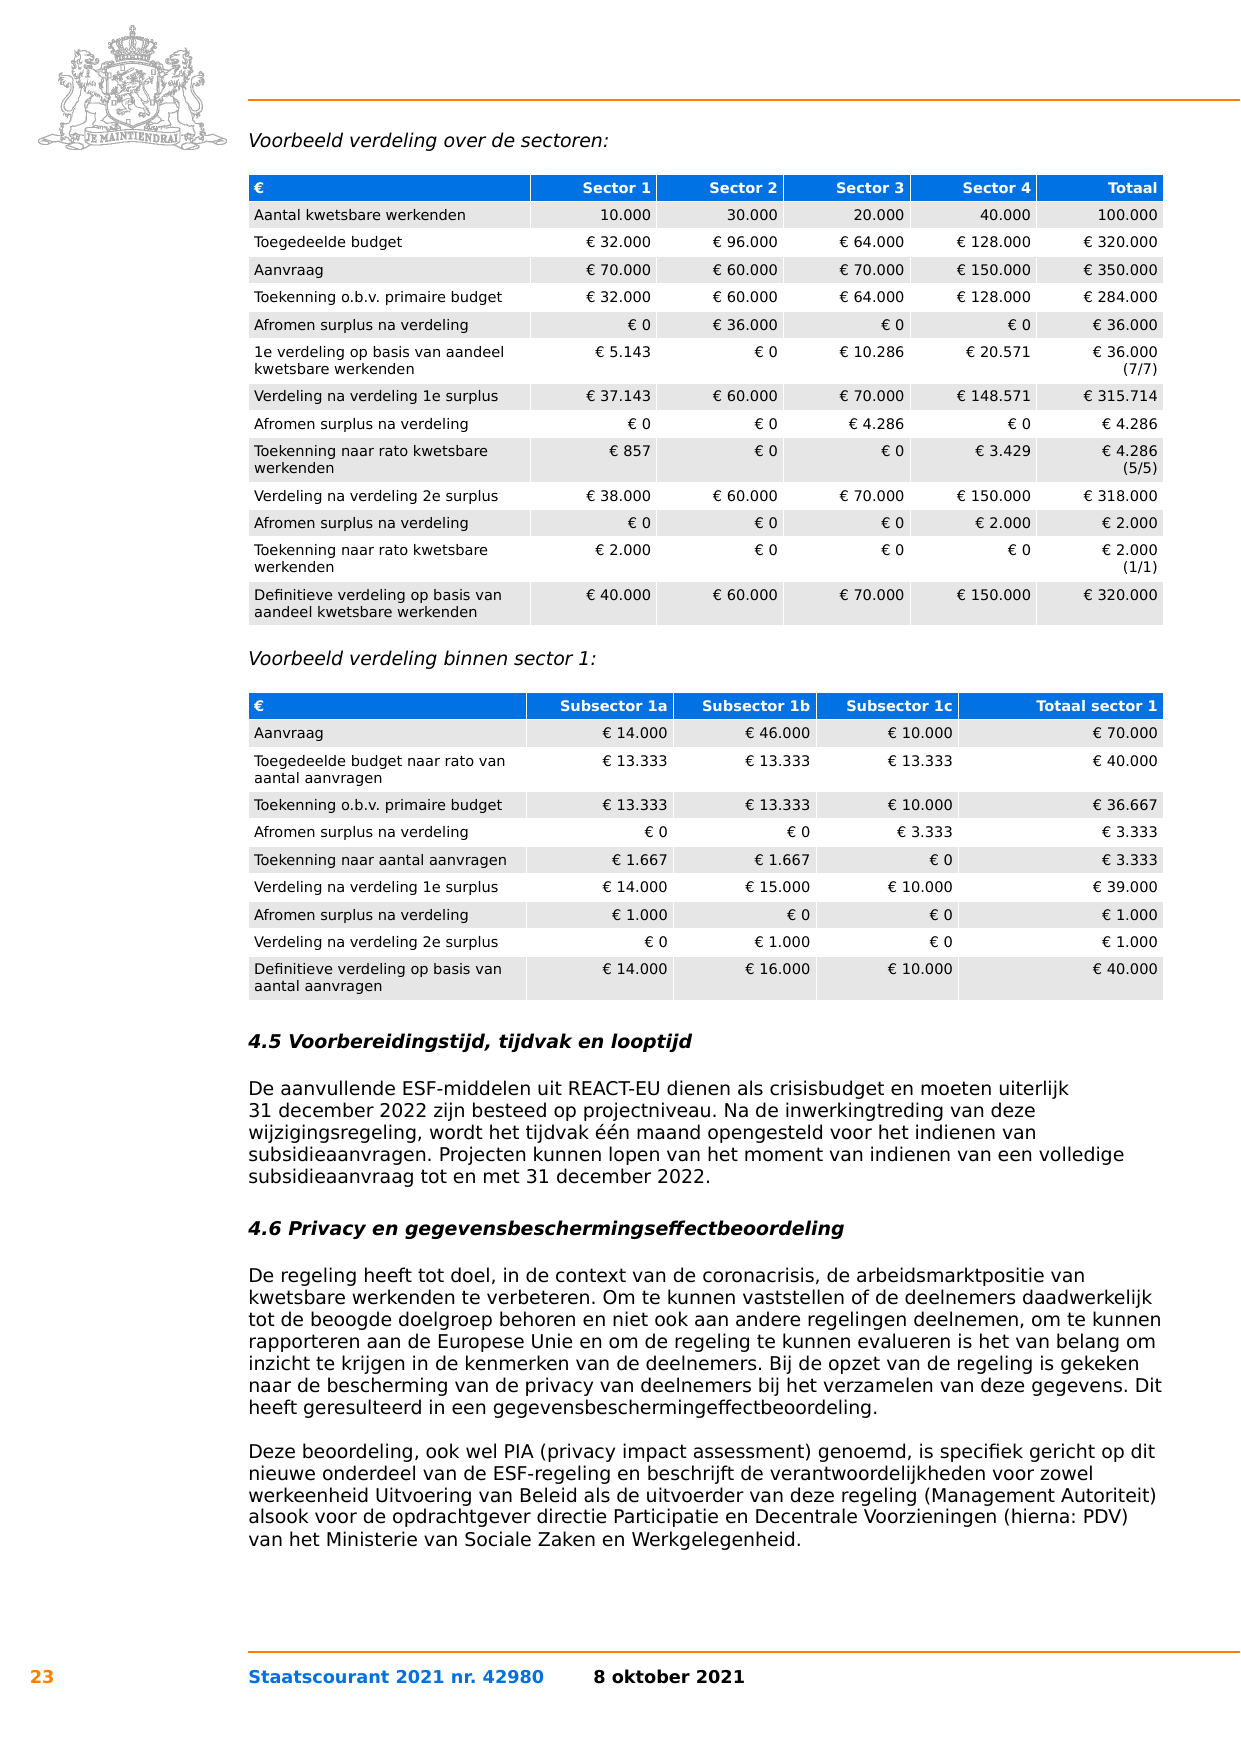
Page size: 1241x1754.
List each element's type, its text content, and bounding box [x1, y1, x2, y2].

table_cell € 0 [817, 902, 958, 928]
table_header Sector 2 [657, 175, 783, 201]
table_cell € 0 [817, 847, 958, 873]
table_cell € 36.000 [1037, 312, 1163, 338]
table_cell € 1.000 [959, 902, 1163, 928]
table_cell € 70.000 [784, 582, 910, 625]
text Deze beoordeling, ook wel PIA (privacy impact assessment) genoemd, is specifiek gericht op dit nieuwe onderdeel van de ESF-regeling en beschrijft de verantwoordelijkheden voor zowel werkeenheid Uitvoering van Beleid als de uitvoerder van deze regeling (Management Autoriteit) alsook voor de opdrachtgever directie Participatie en Decentrale Voorzieningen (hierna: PDV) van het Ministerie van Sociale Zaken en Werkgelegenheid. [248, 1441, 1163, 1550]
table_cell € 3.429 [911, 438, 1036, 482]
table_cell € 0 [531, 312, 656, 338]
table_cell € 3.333 [959, 847, 1163, 873]
table_cell € 32.000 [531, 284, 656, 311]
table_cell € 16.000 [674, 957, 816, 1000]
table_cell € 320.000 [1037, 230, 1163, 256]
table_cell Afromen surplus na verdeling [249, 312, 530, 338]
table_cell € 70.000 [784, 257, 910, 283]
table_cell Aanvraag [249, 257, 530, 283]
subtitle Voorbeeld verdeling over de sectoren: [248, 130, 1163, 152]
table_cell € 10.000 [817, 874, 958, 901]
table_cell € 128.000 [911, 230, 1036, 256]
table_header € [249, 693, 526, 719]
table_cell € 2.000 (1/1) [1037, 538, 1163, 581]
table_cell 20.000 [784, 202, 910, 228]
table_cell 40.000 [911, 202, 1036, 228]
table_cell € 13.333 [527, 748, 673, 791]
table_cell 10.000 [531, 202, 656, 228]
table_cell Toegedeelde budget naar rato van aantal aanvragen [249, 748, 526, 791]
table_cell € 2.000 [1037, 510, 1163, 536]
subtitle 4.6 Privacy en gegevensbeschermingseffectbeoordeling [248, 1218, 1163, 1240]
table_cell Toekenning naar rato kwetsbare werkenden [249, 538, 530, 581]
table_header Totaal sector 1 [959, 693, 1163, 719]
table_cell € 0 [531, 510, 656, 536]
table_cell € 13.333 [674, 748, 816, 791]
subtitle Voorbeeld verdeling binnen sector 1: [248, 648, 1163, 670]
table_cell € 0 [911, 411, 1036, 437]
table_cell € 40.000 [531, 582, 656, 625]
table_cell € 40.000 [959, 748, 1163, 791]
table_header Subsector 1c [817, 693, 958, 719]
table_cell € 60.000 [657, 582, 783, 625]
table_cell € 0 [674, 902, 816, 928]
table_cell € 15.000 [674, 874, 816, 901]
table_cell € 284.000 [1037, 284, 1163, 311]
table_cell € 60.000 [657, 384, 783, 410]
table_cell € 150.000 [911, 582, 1036, 625]
table_header Totaal [1037, 175, 1163, 201]
table_cell € 14.000 [527, 957, 673, 1000]
table_cell € 20.571 [911, 339, 1036, 382]
table_cell Definitieve verdeling op basis van aandeel kwetsbare werkenden [249, 582, 530, 625]
table_cell Verdeling na verdeling 2e surplus [249, 929, 526, 956]
table_cell 100.000 [1037, 202, 1163, 228]
table_cell € 1.000 [527, 902, 673, 928]
table_cell € 64.000 [784, 230, 910, 256]
table_cell € 13.333 [527, 792, 673, 818]
table_cell € 70.000 [784, 483, 910, 509]
table_header Sector 4 [911, 175, 1036, 201]
table_cell Afromen surplus na verdeling [249, 820, 526, 846]
subtitle 4.5 Voorbereidingstijd, tijdvak en looptijd [248, 1031, 1163, 1053]
table_cell € 2.000 [531, 538, 656, 581]
table_cell € 10.286 [784, 339, 910, 382]
table_cell € 1.000 [674, 929, 816, 956]
table_cell € 3.333 [817, 820, 958, 846]
table_cell € 70.000 [531, 257, 656, 283]
table_cell € 70.000 [959, 720, 1163, 747]
table_cell € 0 [911, 312, 1036, 338]
table_cell € 315.714 [1037, 384, 1163, 410]
table_cell Aanvraag [249, 720, 526, 747]
table_cell € 37.143 [531, 384, 656, 410]
picture [38, 25, 227, 150]
table_cell 30.000 [657, 202, 783, 228]
table_cell € 13.333 [817, 748, 958, 791]
table_cell € 36.667 [959, 792, 1163, 818]
table_cell € 0 [911, 538, 1036, 581]
table_cell Toekenning naar aantal aanvragen [249, 847, 526, 873]
table_header € [249, 175, 530, 201]
table_cell € 96.000 [657, 230, 783, 256]
table_cell Verdeling na verdeling 1e surplus [249, 384, 530, 410]
table_cell € 60.000 [657, 284, 783, 311]
table_cell € 10.000 [817, 957, 958, 1000]
table_cell € 320.000 [1037, 582, 1163, 625]
table_cell € 10.000 [817, 792, 958, 818]
table_cell Aantal kwetsbare werkenden [249, 202, 530, 228]
table_cell Afromen surplus na verdeling [249, 902, 526, 928]
table_cell € 64.000 [784, 284, 910, 311]
table_cell € 0 [527, 929, 673, 956]
table_cell € 14.000 [527, 720, 673, 747]
table_cell € 350.000 [1037, 257, 1163, 283]
table_cell € 4.286 [784, 411, 910, 437]
table_header Sector 3 [784, 175, 910, 201]
table_cell € 0 [657, 438, 783, 482]
table_cell € 0 [784, 438, 910, 482]
table_cell Definitieve verdeling op basis van aantal aanvragen [249, 957, 526, 1000]
table_cell € 2.000 [911, 510, 1036, 536]
table_cell € 32.000 [531, 230, 656, 256]
table_cell Verdeling na verdeling 2e surplus [249, 483, 530, 509]
table_header Subsector 1b [674, 693, 816, 719]
table_cell Verdeling na verdeling 1e surplus [249, 874, 526, 901]
table_cell € 0 [784, 510, 910, 536]
table_cell Toegedeelde budget [249, 230, 530, 256]
table_cell € 1.667 [674, 847, 816, 873]
table_cell € 10.000 [817, 720, 958, 747]
table_cell € 0 [531, 411, 656, 437]
table_cell € 0 [657, 538, 783, 581]
table_cell € 0 [674, 820, 816, 846]
table_cell € 38.000 [531, 483, 656, 509]
table_cell € 46.000 [674, 720, 816, 747]
table_cell € 0 [784, 312, 910, 338]
table_cell € 4.286 (5/5) [1037, 438, 1163, 482]
table_cell € 0 [817, 929, 958, 956]
table_cell Toekenning o.b.v. primaire budget [249, 284, 530, 311]
table_cell € 128.000 [911, 284, 1036, 311]
table_cell € 70.000 [784, 384, 910, 410]
table_cell € 150.000 [911, 257, 1036, 283]
table_cell € 3.333 [959, 820, 1163, 846]
table_cell € 857 [531, 438, 656, 482]
table_cell € 318.000 [1037, 483, 1163, 509]
table_cell Toekenning o.b.v. primaire budget [249, 792, 526, 818]
table_cell € 150.000 [911, 483, 1036, 509]
table_cell € 0 [657, 411, 783, 437]
table_cell Afromen surplus na verdeling [249, 411, 530, 437]
table_cell € 14.000 [527, 874, 673, 901]
table_cell € 1.667 [527, 847, 673, 873]
table_cell Toekenning naar rato kwetsbare werkenden [249, 438, 530, 482]
table_cell € 36.000 [657, 312, 783, 338]
table_cell € 148.571 [911, 384, 1036, 410]
table_cell € 5.143 [531, 339, 656, 382]
table_cell € 1.000 [959, 929, 1163, 956]
table_cell € 36.000 (7/7) [1037, 339, 1163, 382]
table_header Sector 1 [531, 175, 656, 201]
table_cell € 39.000 [959, 874, 1163, 901]
table_cell € 0 [657, 339, 783, 382]
table_cell € 60.000 [657, 257, 783, 283]
table_cell € 4.286 [1037, 411, 1163, 437]
table_cell € 60.000 [657, 483, 783, 509]
table_cell Afromen surplus na verdeling [249, 510, 530, 536]
table_header Subsector 1a [527, 693, 673, 719]
table_cell € 13.333 [674, 792, 816, 818]
table_cell € 0 [784, 538, 910, 581]
table_cell € 0 [527, 820, 673, 846]
text De regeling heeft tot doel, in de context van de coronacrisis, de arbeidsmarktpositie van kwetsbare werkenden te verbeteren. Om te kunnen vaststellen of de deelnemers daadwerkelijk tot de beoogde doelgroep behoren en niet ook aan andere regelingen deelnemen, om te kunnen rapporteren aan de Europese Unie en om de regeling te kunnen evalueren is het van belang om inzicht te krijgen in de kenmerken van de deelnemers. Bij de opzet van de regeling is gekeken naar de bescherming van de privacy van deelnemers bij het verzamelen van deze gegevens. Dit heeft geresulteerd in een gegevensbeschermingeffectbeoordeling. [248, 1265, 1163, 1419]
text De aanvullende ESF-middelen uit REACT-EU dienen als crisisbudget en moeten uiterlijk 31 december 2022 zijn besteed op projectniveau. Na de inwerkingtreding van deze wijzigingsregeling, wordt het tijdvak één maand opengesteld voor het indienen van subsidieaanvragen. Projecten kunnen lopen van het moment van indienen van een volledige subsidieaanvraag tot en met 31 december 2022. [248, 1078, 1163, 1188]
table_cell € 0 [657, 510, 783, 536]
table_cell € 40.000 [959, 957, 1163, 1000]
table_cell 1e verdeling op basis van aandeel kwetsbare werkenden [249, 339, 530, 382]
